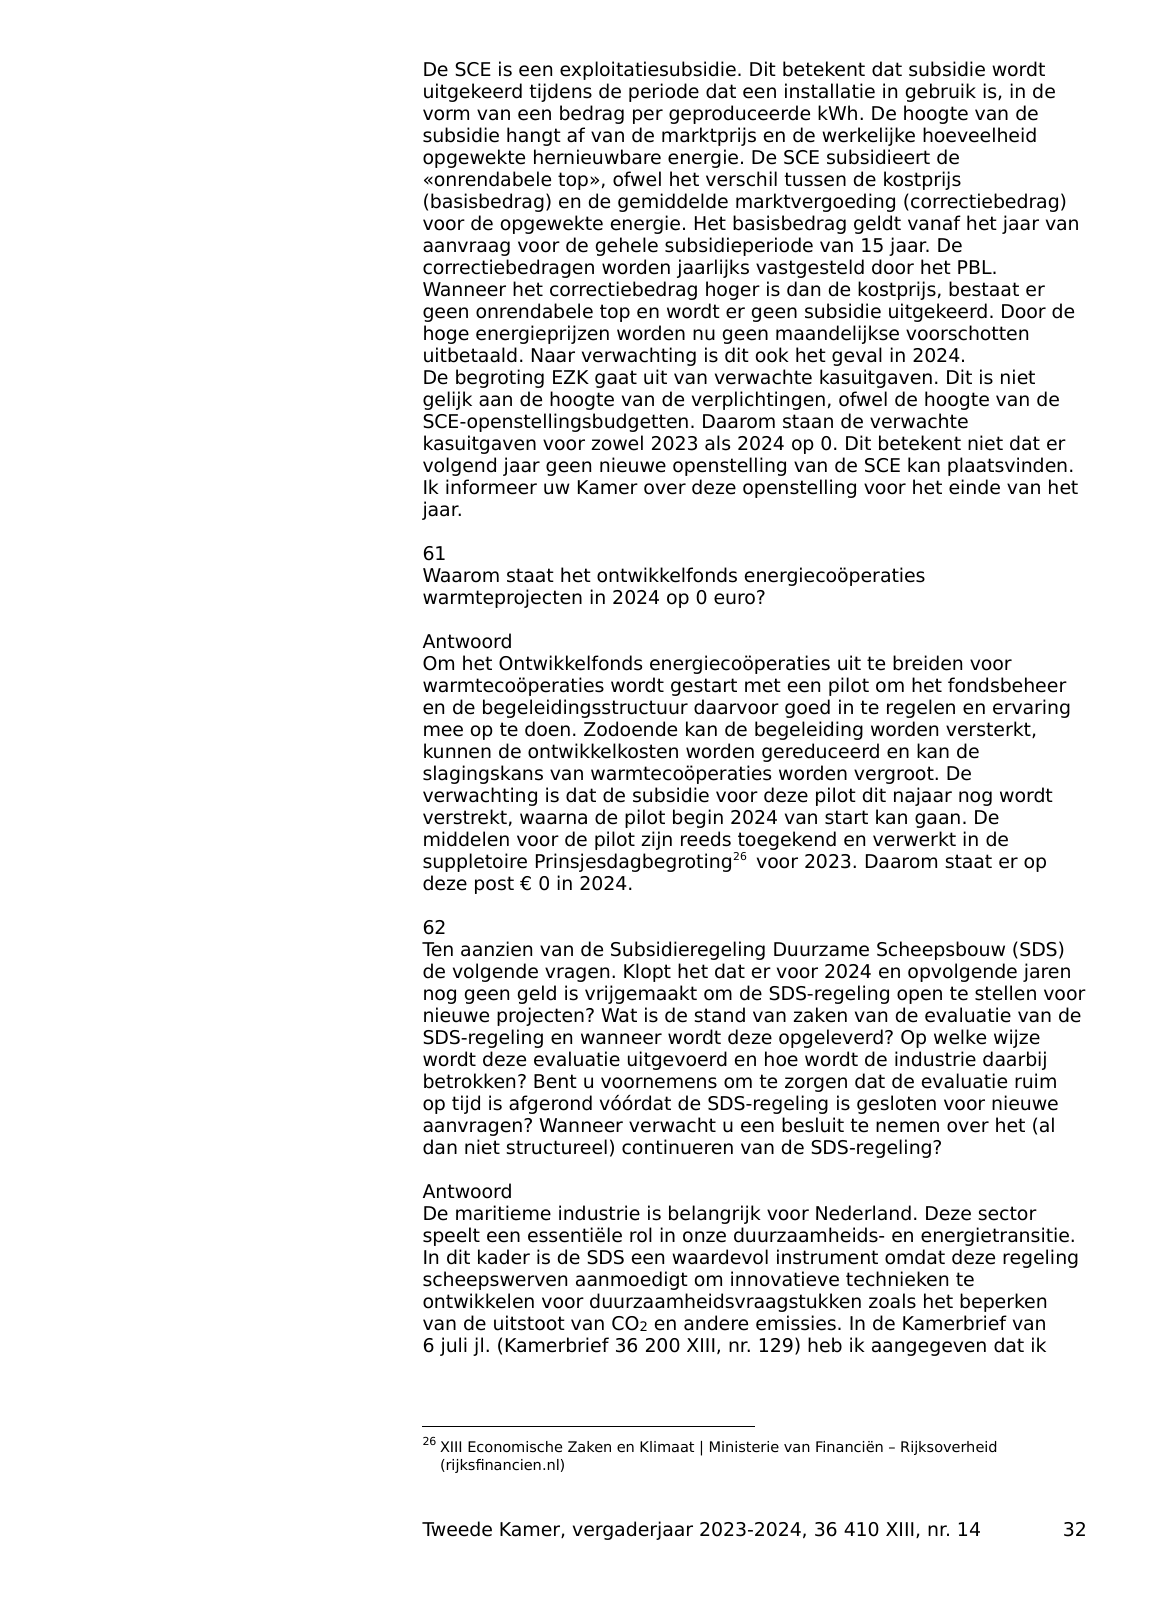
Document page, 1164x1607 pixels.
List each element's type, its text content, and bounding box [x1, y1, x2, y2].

text De begroting EZK gaat uit van verwachte kasuitgaven. Dit is niet gelijk aan de hoogte van de verplichtingen, ofwel de hoogte van de SCE-openstellingsbudgetten. Daarom staan de verwachte kasuitgaven voor zowel 2023 als 2024 op 0. Dit betekent niet dat er volgend jaar geen nieuwe openstelling van de SCE kan plaatsvinden. Ik informeer uw Kamer over deze openstelling voor het einde van het jaar. [422, 367, 1087, 521]
text De maritieme industrie is belangrijk voor Nederland. Deze sector speelt een essentiële rol in onze duurzaamheids- en energietransitie. In dit kader is de SDS een waardevol instrument omdat deze regeling scheepswerven aanmoedigt om innovatieve technieken te ontwikkelen voor duurzaamheidsvraagstukken zoals het beperken van de uitstoot van CO2 en andere emissies. In de Kamerbrief van 6 juli jl. (Kamerbrief 36 200 XIII, nr. 129) heb ik aangegeven dat ik [422, 1203, 1087, 1357]
text Antwoord [422, 631, 1087, 653]
text 62 [422, 917, 1087, 939]
text Antwoord [422, 1181, 1087, 1203]
text Waarom staat het ontwikkelfonds energiecoöperaties warmteprojecten in 2024 op 0 euro? [422, 565, 1087, 609]
text Om het Ontwikkelfonds energiecoöperaties uit te breiden voor warmtecoöperaties wordt gestart met een pilot om het fondsbeheer en de begeleidingsstructuur daarvoor goed in te regelen en ervaring mee op te doen. Zodoende kan de begeleiding worden versterkt, kunnen de ontwikkelkosten worden gereduceerd en kan de slagingskans van warmtecoöperaties worden vergroot. De verwachting is dat de subsidie voor deze pilot dit najaar nog wordt verstrekt, waarna de pilot begin 2024 van start kan gaan. De middelen voor de pilot zijn reeds toegekend en verwerkt in de suppletoire Prinsjesdagbegroting voor 2023. Daarom staat er op deze post € 0 in 2024. [422, 653, 1087, 895]
text De SCE is een exploitatiesubsidie. Dit betekent dat subsidie wordt uitgekeerd tijdens de periode dat een installatie in gebruik is, in de vorm van een bedrag per geproduceerde kWh. De hoogte van de subsidie hangt af van de marktprijs en de werkelijke hoeveelheid opgewekte hernieuwbare energie. De SCE subsidieert de «onrendabele top», ofwel het verschil tussen de kostprijs (basisbedrag) en de gemiddelde marktvergoeding (correctiebedrag) voor de opgewekte energie. Het basisbedrag geldt vanaf het jaar van aanvraag voor de gehele subsidieperiode van 15 jaar. De correctiebedragen worden jaarlijks vastgesteld door het PBL. Wanneer het correctiebedrag hoger is dan de kostprijs, bestaat er geen onrendabele top en wordt er geen subsidie uitgekeerd. Door de hoge energieprijzen worden nu geen maandelijkse voorschotten uitbetaald. Naar verwachting is dit ook het geval in 2024. [422, 59, 1087, 367]
text Ten aanzien van de Subsidieregeling Duurzame Scheepsbouw (SDS) de volgende vragen. Klopt het dat er voor 2024 en opvolgende jaren nog geen geld is vrijgemaakt om de SDS-regeling open te stellen voor nieuwe projecten? Wat is de stand van zaken van de evaluatie van de SDS-regeling en wanneer wordt deze opgeleverd? Op welke wijze wordt deze evaluatie uitgevoerd en hoe wordt de industrie daarbij betrokken? Bent u voornemens om te zorgen dat de evaluatie ruim op tijd is afgerond vóórdat de SDS-regeling is gesloten voor nieuwe aanvragen? Wanneer verwacht u een besluit te nemen over het (al dan niet structureel) continueren van de SDS-regeling? [422, 939, 1087, 1159]
text XIII Economische Zaken en Klimaat | Ministerie van Financiën – Rijksoverheid (rijksfinancien.nl) [422, 1435, 1087, 1474]
text 61 [422, 543, 1087, 565]
